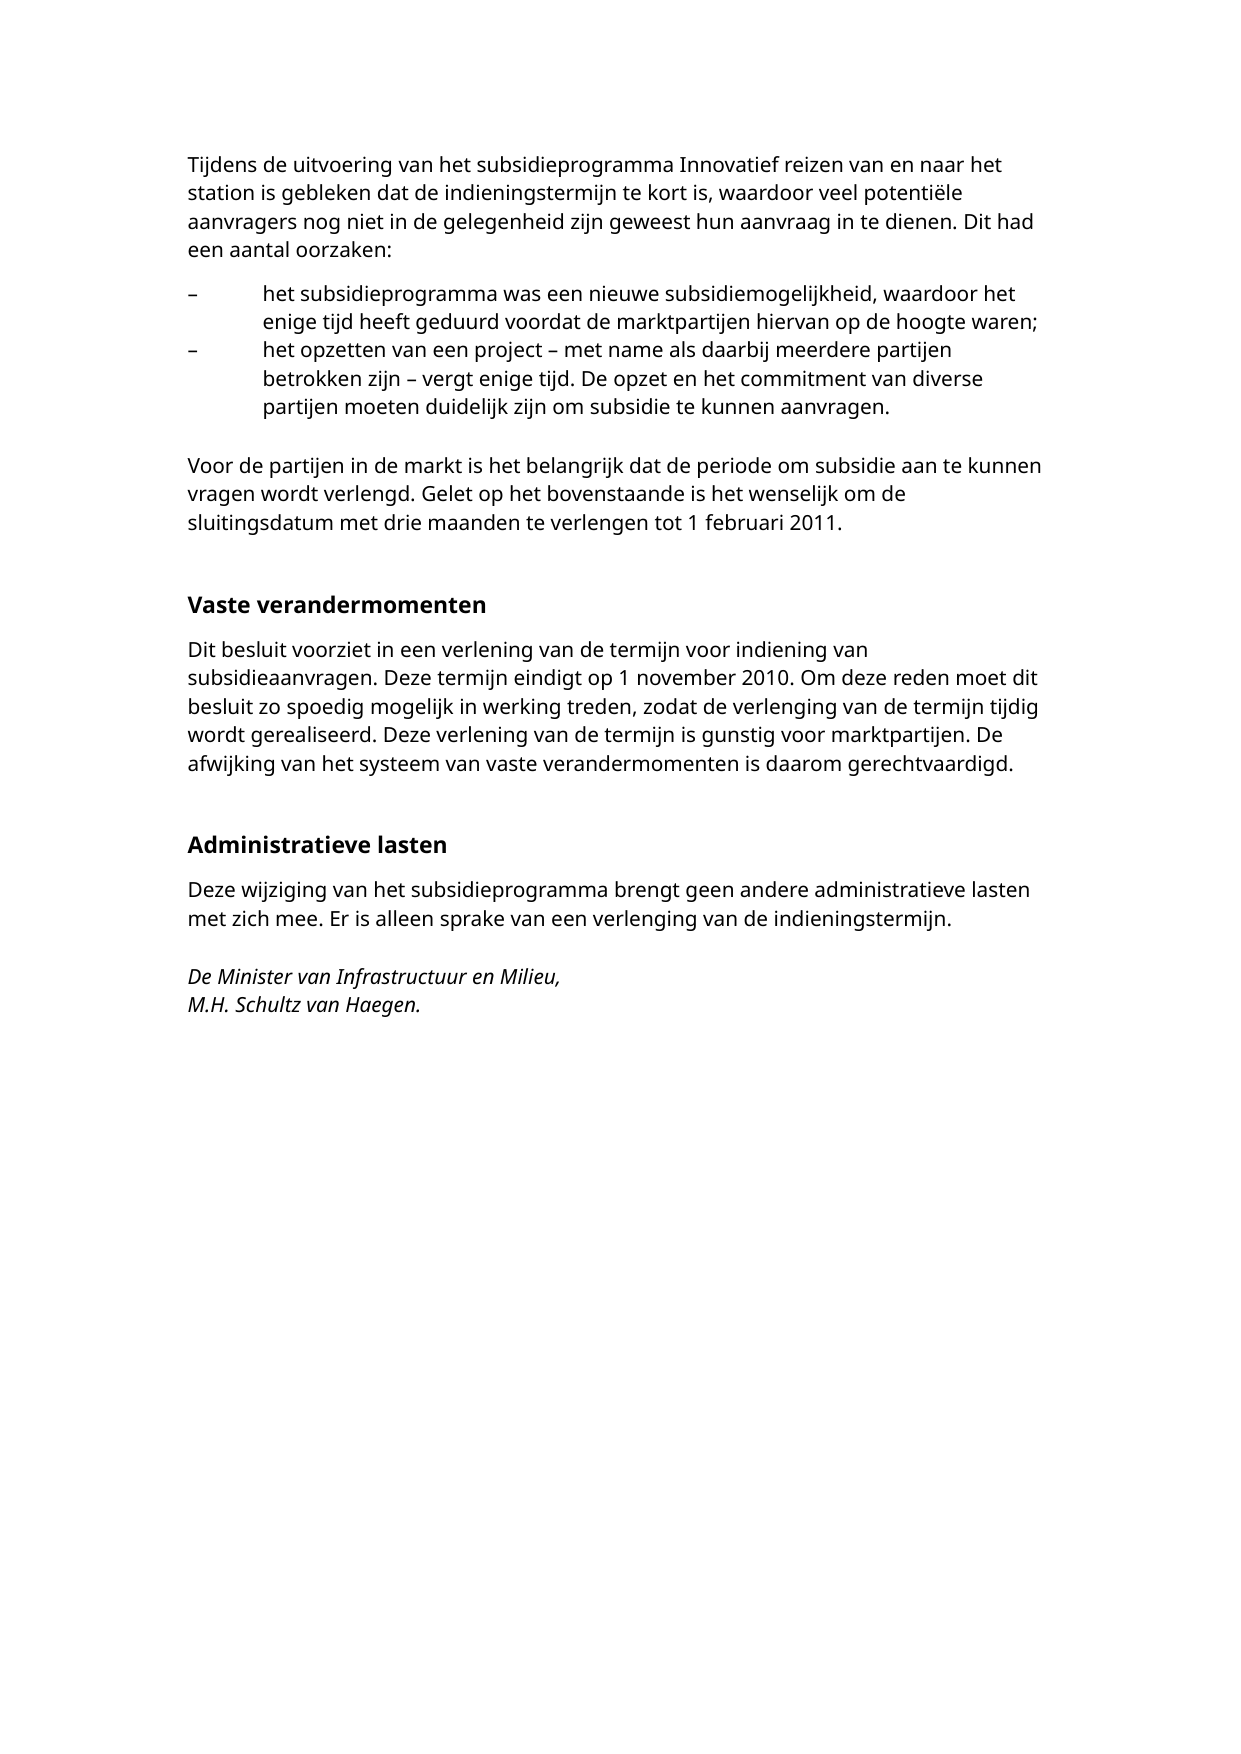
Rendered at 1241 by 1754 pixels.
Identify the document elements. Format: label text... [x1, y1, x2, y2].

subtitle Vaste verandermomenten [187, 589, 1053, 620]
text Deze wijziging van het subsidieprogramma brengt geen andere administratieve lasten met zich mee. Er is alleen sprake van een verlenging van de indieningstermijn. [187, 875, 1053, 932]
text Dit besluit voorziet in een verlening van de termijn voor indiening van subsidieaanvragen. Deze termijn eindigt op 1 november 2010. Om deze reden moet dit besluit zo spoedig mogelijk in werking treden, zodat de verlenging van de termijn tijdig wordt gerealiseerd. Deze verlening van de termijn is gunstig voor marktpartijen. De afwijking van het systeem van vaste verandermomenten is daarom gerechtvaardigd. [187, 635, 1053, 777]
text Tijdens de uitvoering van het subsidieprogramma Innovatief reizen van en naar het station is gebleken dat de indieningstermijn te kort is, waardoor veel potentiële aanvragers nog niet in de gelegenheid zijn geweest hun aanvraag in te dienen. Dit had een aantal oorzaken: [187, 150, 1053, 264]
list het subsidieprogramma was een nieuwe subsidiemogelijkheid, waardoor het enige tijd heeft geduurd voordat de marktpartijen hiervan op de hoogte waren; [187, 279, 1053, 336]
subtitle Administratieve lasten [187, 829, 1053, 860]
text De Minister van Infrastructuur en Milieu, [187, 962, 1053, 990]
list het opzetten van een project – met name als daarbij meerdere partijen betrokken zijn – vergt enige tijd. De opzet en het commitment van diverse partijen moeten duidelijk zijn om subsidie te kunnen aanvragen. [187, 336, 1053, 421]
text M.H. Schultz van Haegen. [187, 990, 1053, 1019]
text Voor de partijen in de markt is het belangrijk dat de periode om subsidie aan te kunnen vragen wordt verlengd. Gelet op het bovenstaande is het wenselijk om de sluitingsdatum met drie maanden te verlengen tot 1 februari 2011. [187, 451, 1053, 536]
